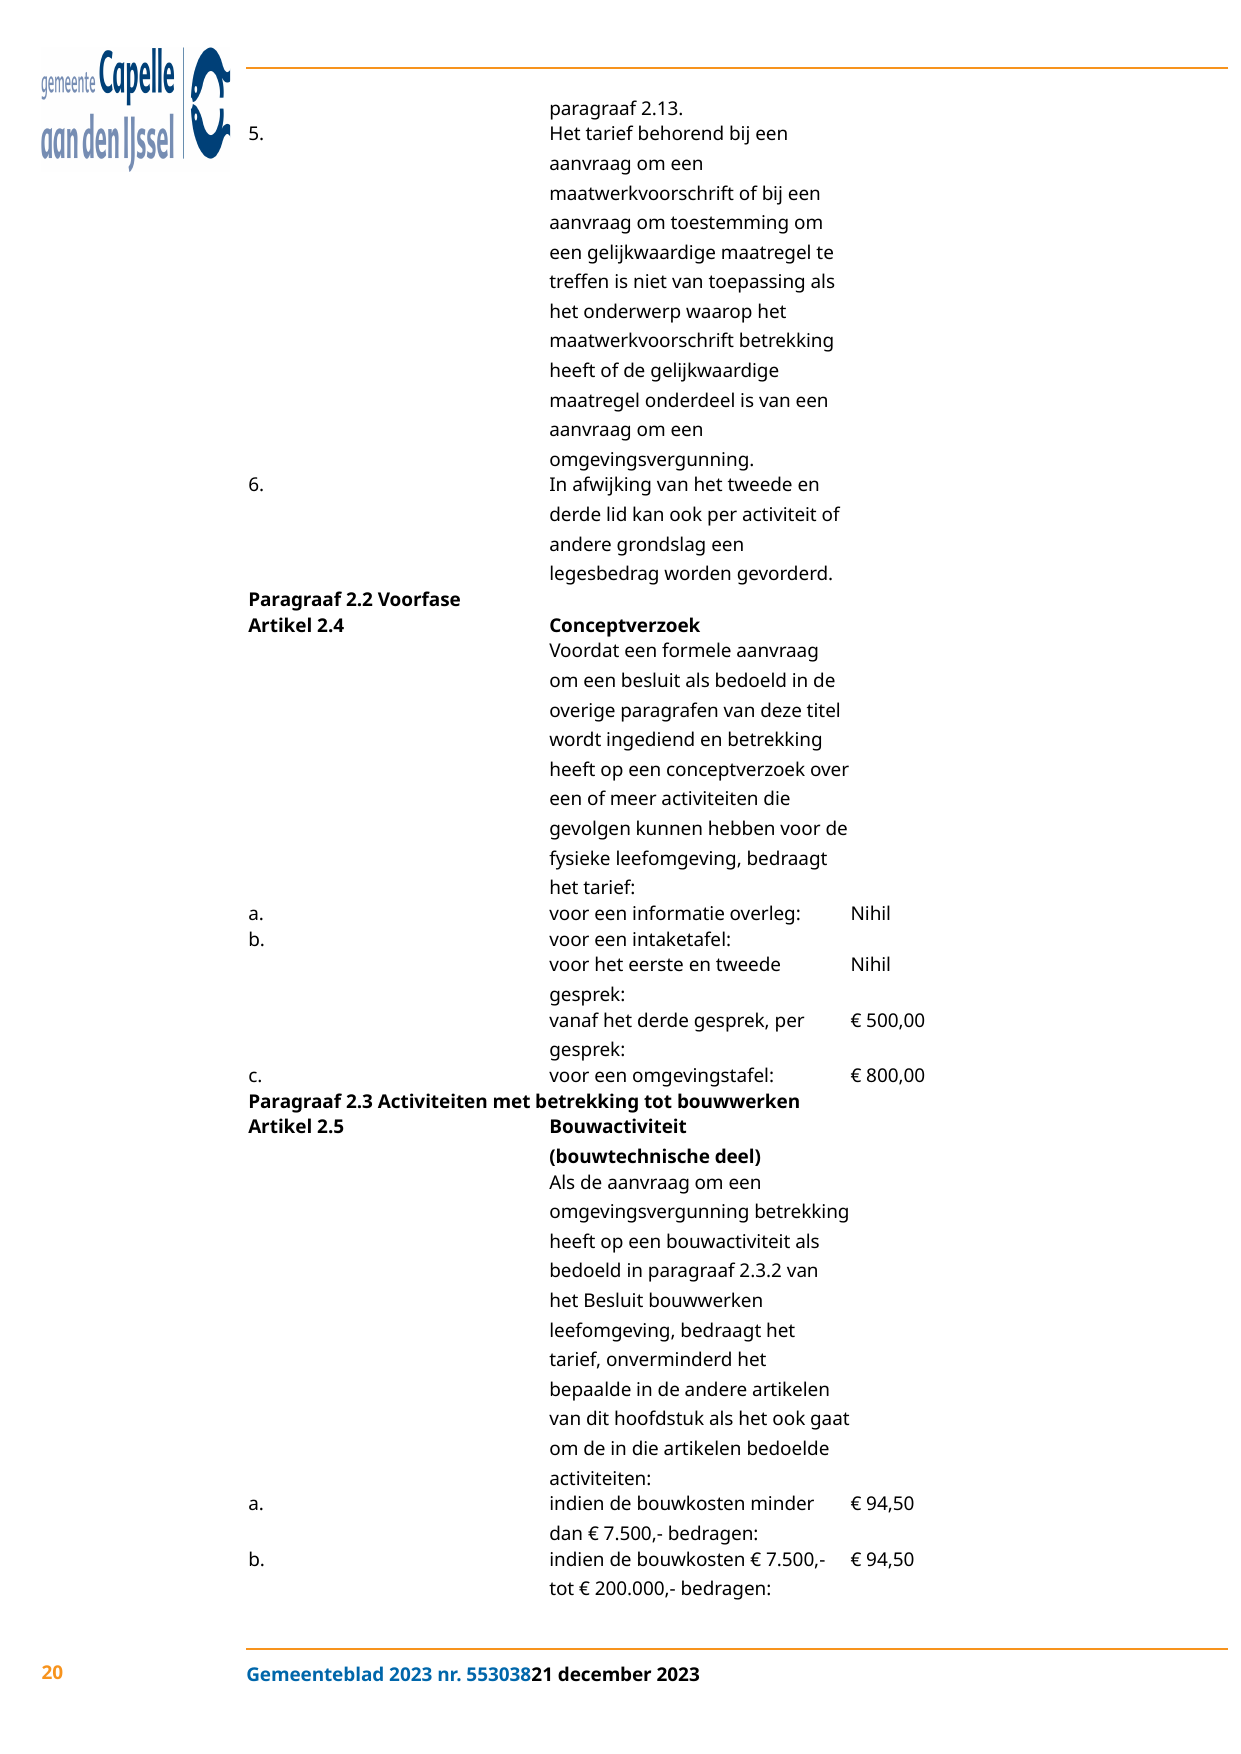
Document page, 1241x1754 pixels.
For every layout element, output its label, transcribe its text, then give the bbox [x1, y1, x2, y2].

table_cell € 500,00 [850, 1007, 1152, 1062]
table_cell € 800,00 [850, 1062, 1152, 1088]
table_cell 6. [248, 472, 549, 586]
picture [41, 47, 231, 172]
table_cell [850, 1169, 1152, 1490]
table_cell Bouwactiviteit (bouwtechnische deel) [549, 1114, 850, 1169]
table_cell [248, 1169, 549, 1490]
table_cell [850, 121, 1152, 472]
table_cell vanaf het derde gesprek, per gesprek: [549, 1007, 850, 1062]
table_cell 5. [248, 121, 549, 472]
table_cell indien de bouwkosten minder dan € 7.500,- bedragen: [549, 1490, 850, 1546]
table_cell a. [248, 900, 549, 926]
table_cell [850, 638, 1152, 900]
table_cell indien de bouwkosten € 7.500,- tot € 200.000,- bedragen: [549, 1546, 850, 1601]
table_cell Conceptverzoek [549, 612, 850, 638]
table_cell Paragraaf 2.3 Activiteiten met betrekking tot bouwwerken [248, 1088, 1152, 1113]
table_cell [850, 95, 1152, 121]
table_cell Voordat een formele aanvraag om een besluit als bedoeld in de overige paragrafen van deze titel wordt ingediend en betrekking heeft op een conceptverzoek over een of meer activiteiten die gevolgen kunnen hebben voor de fysieke leefomgeving, bedraagt het tarief: [549, 638, 850, 900]
table_cell Nihil [850, 951, 1152, 1007]
table_cell Nihil [850, 900, 1152, 926]
table_cell Paragraaf 2.2 Voorfase [248, 586, 1152, 612]
table_cell [850, 926, 1152, 951]
table_cell Als de aanvraag om een omgevingsvergunning betrekking heeft op een bouwactiviteit als bedoeld in paragraaf 2.3.2 van het Besluit bouwwerken leefomgeving, bedraagt het tarief, onverminderd het bepaalde in de andere artikelen van dit hoofdstuk als het ook gaat om de in die artikelen bedoelde activiteiten: [549, 1169, 850, 1490]
table_cell b. [248, 1546, 549, 1601]
table_cell Het tarief behorend bij een aanvraag om een maatwerkvoorschrift of bij een aanvraag om toestemming om een gelijkwaardige maatregel te treffen is niet van toepassing als het onderwerp waarop het maatwerkvoorschrift betrekking heeft of de gelijkwaardige maatregel onderdeel is van een aanvraag om een omgevingsvergunning. [549, 121, 850, 472]
table_cell [248, 638, 549, 900]
table_cell voor een informatie overleg: [549, 900, 850, 926]
table_cell a. [248, 1490, 549, 1546]
table_cell [248, 95, 549, 121]
table_cell [248, 1007, 549, 1062]
table_cell paragraaf 2.13. [549, 95, 850, 121]
table_cell [850, 1114, 1152, 1169]
table_cell b. [248, 926, 549, 951]
table_cell [248, 951, 549, 1007]
table_cell [850, 472, 1152, 586]
table_cell voor het eerste en tweede gesprek: [549, 951, 850, 1007]
table_cell voor een intaketafel: [549, 926, 850, 951]
table_cell c. [248, 1062, 549, 1088]
table_cell € 94,50 [850, 1490, 1152, 1546]
table_cell voor een omgevingstafel: [549, 1062, 850, 1088]
table_cell [850, 612, 1152, 638]
table_cell In afwijking van het tweede en derde lid kan ook per activiteit of andere grondslag een legesbedrag worden gevorderd. [549, 472, 850, 586]
table_cell € 94,50 [850, 1546, 1152, 1601]
table_cell Artikel 2.4 [248, 612, 549, 638]
table_cell Artikel 2.5 [248, 1114, 549, 1169]
